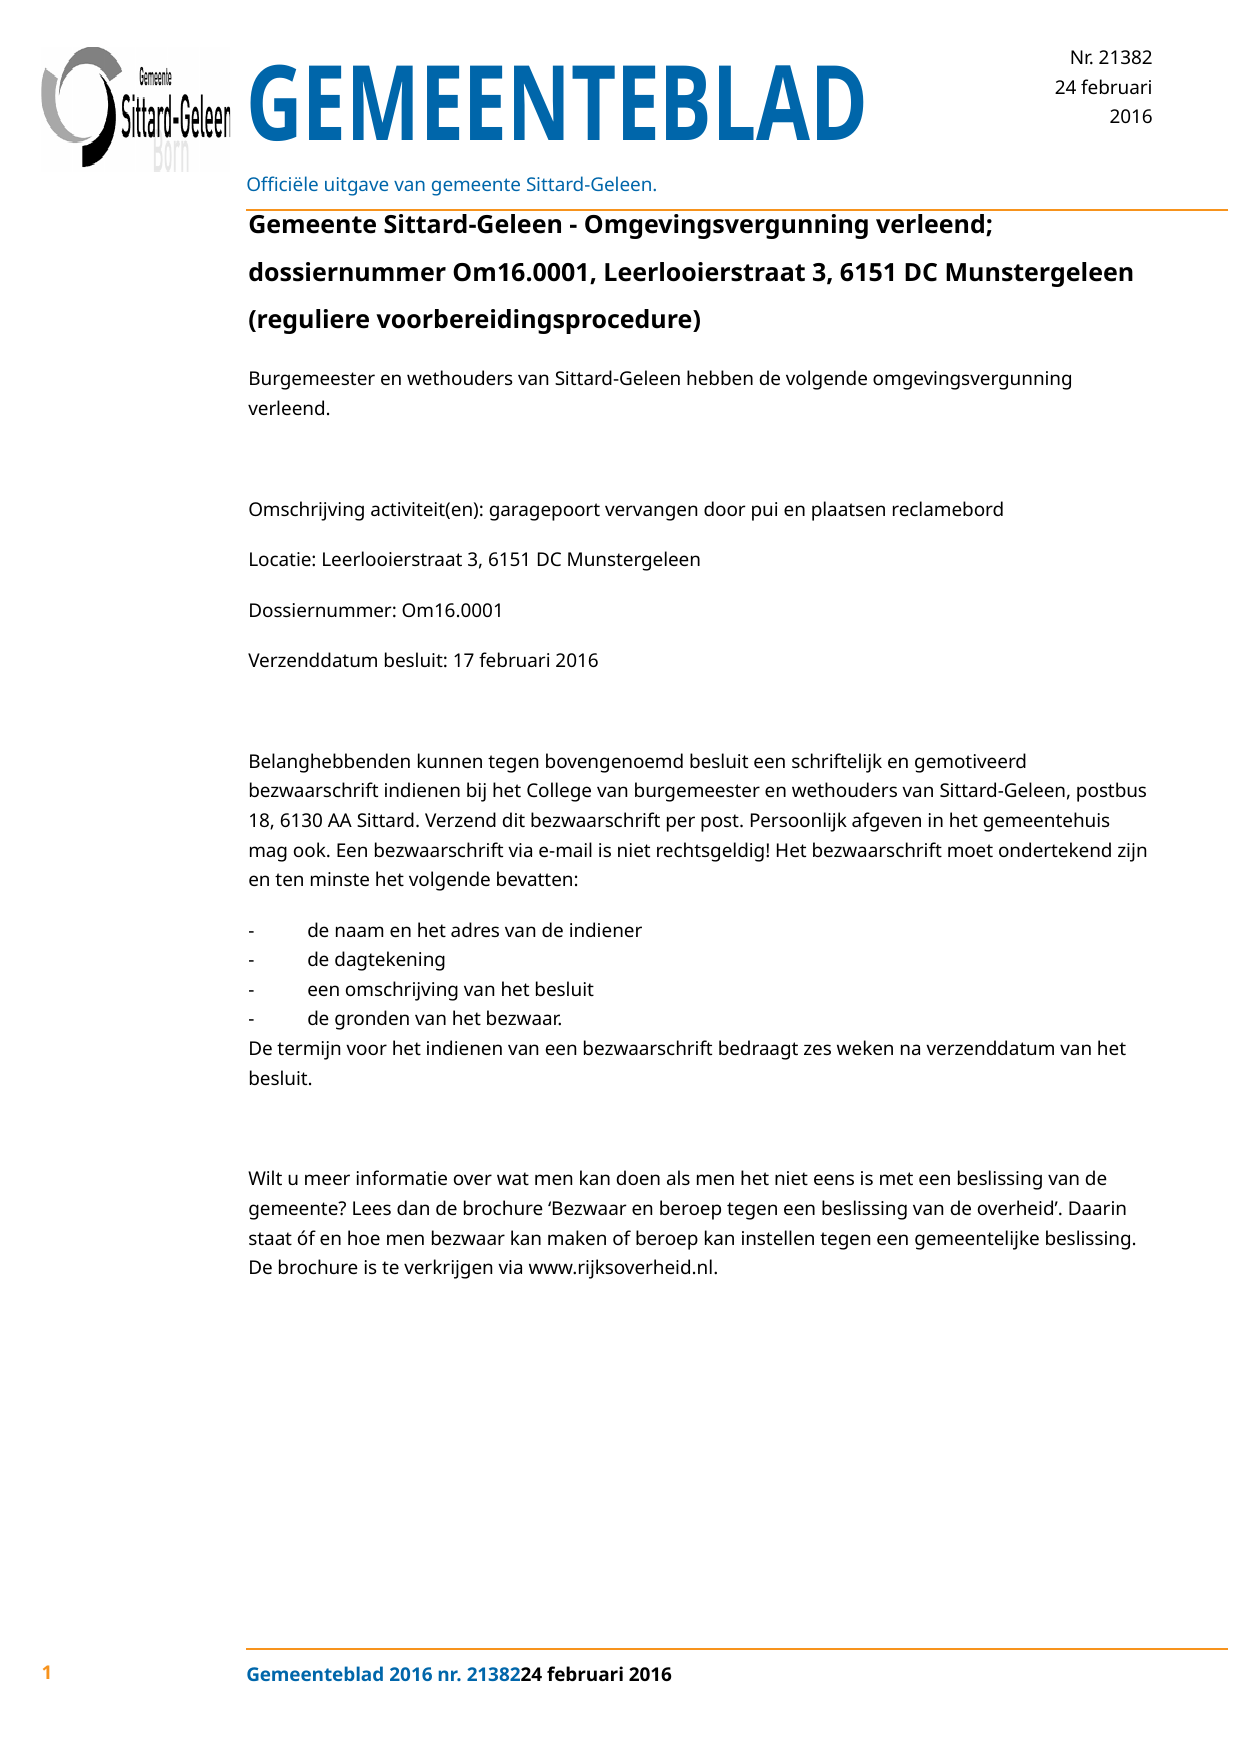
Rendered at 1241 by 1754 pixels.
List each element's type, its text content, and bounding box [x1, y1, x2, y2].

list een omschrijving van het besluit [248, 976, 1152, 1002]
list de naam en het adres van de indiener [248, 917, 1152, 942]
text Omschrijving activiteit(en): garagepoort vervangen door pui en plaatsen reclamebord [248, 496, 1152, 522]
text Locatie: Leerlooierstraat 3, 6151 DC Munstergeleen [248, 546, 1152, 572]
text Verzenddatum besluit: 17 februari 2016 [248, 647, 1152, 673]
text Gemeente Sittard-Geleen - Omgevingsvergunning verleend; dossiernummer Om16.0001, Leerlooierstraat 3, 6151 DC Munstergeleen (reguliere voorbereidingsprocedure) [248, 211, 1152, 336]
list de dagtekening [248, 946, 1152, 972]
list de gronden van het bezwaar. [248, 1006, 1152, 1031]
text Wilt u meer informatie over wat men kan doen als men het niet eens is met een beslissing van de gemeente? Lees dan de brochure ‘Bezwaar en beroep tegen een beslissing van de overheid’. Daarin staat óf en hoe men bezwaar kan maken of beroep kan instellen tegen een gemeentelijke beslissing. De brochure is te verkrijgen via www.rijksoverheid.nl. [248, 1166, 1152, 1280]
picture [41, 47, 231, 172]
text Burgemeester en wethouders van Sittard-Geleen hebben de volgende omgevingsvergunning verleend. [248, 366, 1152, 421]
text Dossiernummer: Om16.0001 [248, 597, 1152, 622]
text De termijn voor het indienen van een bezwaarschrift bedraagt zes weken na verzenddatum van het besluit. [248, 1035, 1152, 1090]
text Belanghebbenden kunnen tegen bovengenoemd besluit een schriftelijk en gemotiveerd bezwaarschrift indienen bij het College van burgemeester en wethouders van Sittard-Geleen, postbus 18, 6130 AA Sittard. Verzend dit bezwaarschrift per post. Persoonlijk afgeven in het gemeentehuis mag ook. Een bezwaarschrift via e-mail is niet rechtsgeldig! Het bezwaarschrift moet ondertekend zijn en ten minste het volgende bevatten: [248, 748, 1152, 892]
